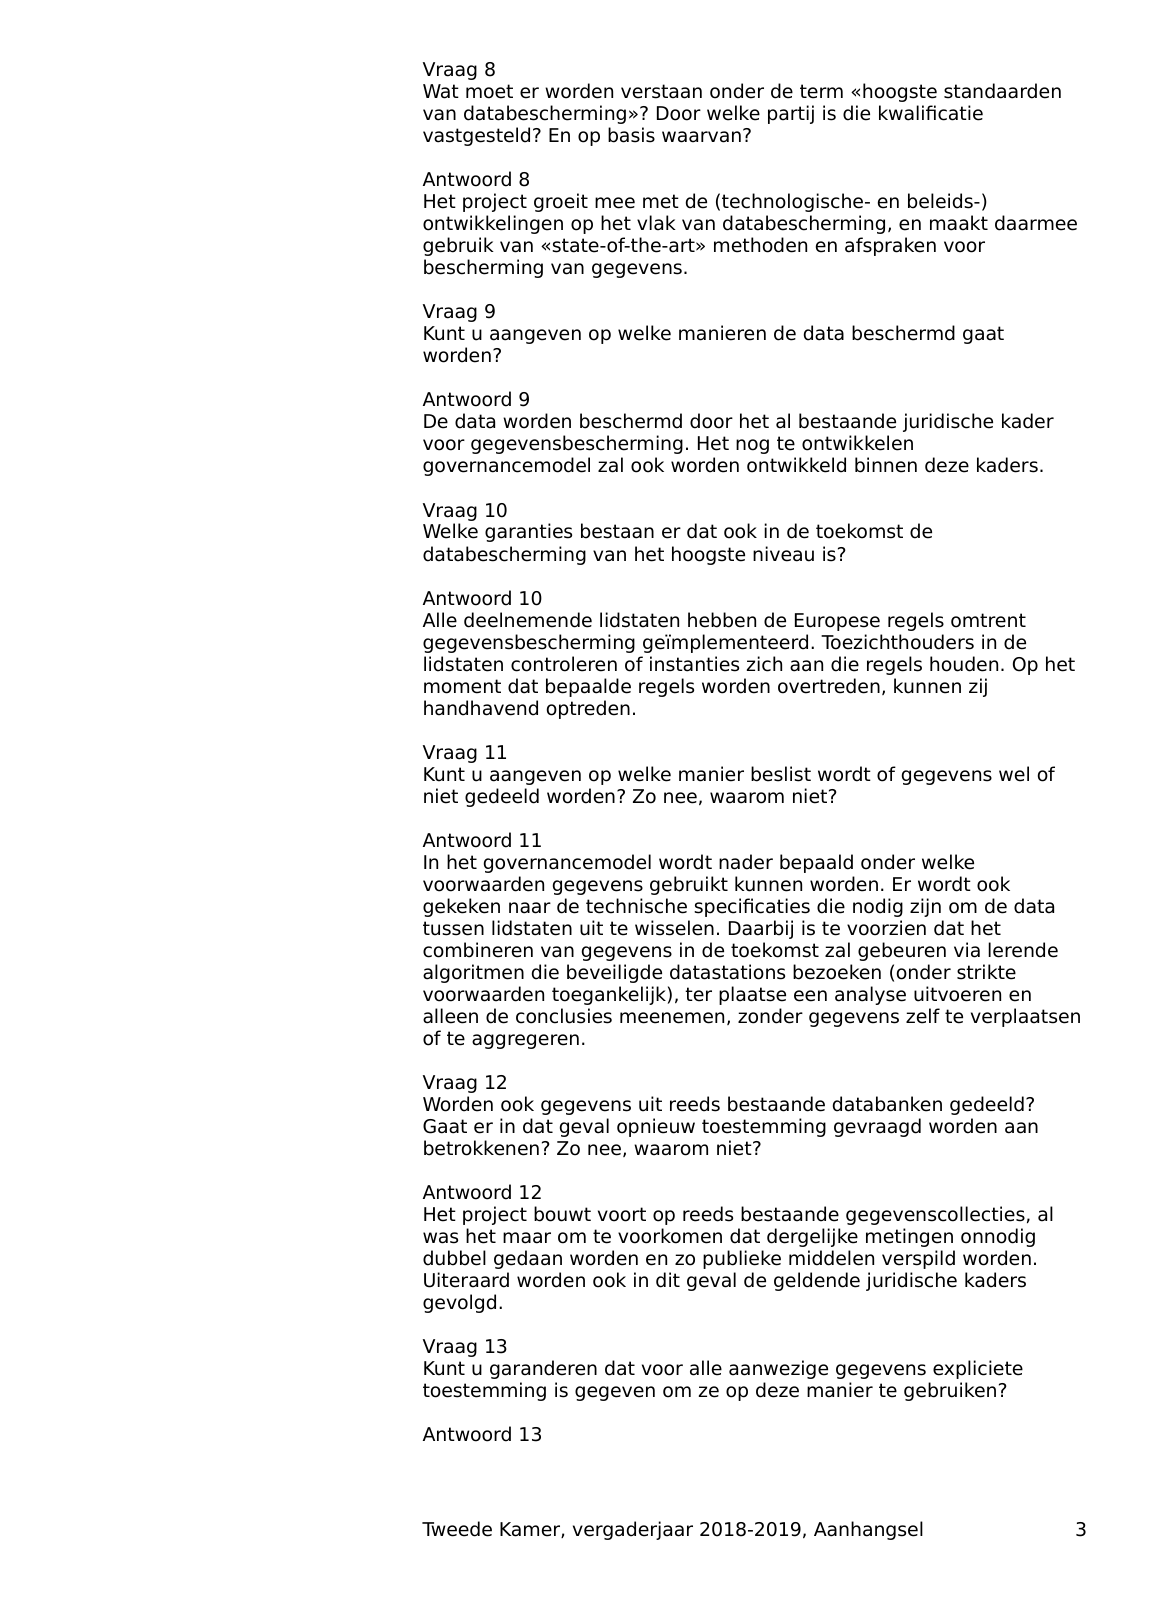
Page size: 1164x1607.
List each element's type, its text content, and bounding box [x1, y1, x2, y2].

text Vraag 10 [422, 499, 1087, 521]
text Vraag 13 [422, 1336, 1087, 1358]
text Antwoord 10 [422, 588, 1087, 609]
text Vraag 11 [422, 742, 1087, 764]
text Het project bouwt voort op reeds bestaande gegevenscollecties, al was het maar om te voorkomen dat dergelijke metingen onnodig dubbel gedaan worden en zo publieke middelen verspild worden. Uiteraard worden ook in dit geval de geldende juridische kaders gevolgd. [422, 1204, 1087, 1314]
text Antwoord 9 [422, 389, 1087, 411]
text Kunt u garanderen dat voor alle aanwezige gegevens expliciete toestemming is gegeven om ze op deze manier te gebruiken? [422, 1358, 1087, 1402]
text Vraag 12 [422, 1072, 1087, 1094]
text Kunt u aangeven op welke manieren de data beschermd gaat worden? [422, 323, 1087, 367]
text In het governancemodel wordt nader bepaald onder welke voorwaarden gegevens gebruikt kunnen worden. Er wordt ook gekeken naar de technische specificaties die nodig zijn om de data tussen lidstaten uit te wisselen. Daarbij is te voorzien dat het combineren van gegevens in de toekomst zal gebeuren via lerende algoritmen die beveiligde datastations bezoeken (onder strikte voorwaarden toegankelijk), ter plaatse een analyse uitvoeren en alleen de conclusies meenemen, zonder gegevens zelf te verplaatsen of te aggregeren. [422, 852, 1087, 1049]
text Antwoord 13 [422, 1424, 1087, 1446]
text Antwoord 8 [422, 169, 1087, 191]
text Wat moet er worden verstaan onder de term «hoogste standaarden van databescherming»? Door welke partij is die kwalificatie vastgesteld? En op basis waarvan? [422, 81, 1087, 147]
text Kunt u aangeven op welke manier beslist wordt of gegevens wel of niet gedeeld worden? Zo nee, waarom niet? [422, 764, 1087, 808]
text Antwoord 11 [422, 830, 1087, 852]
text Het project groeit mee met de (technologische- en beleids-) ontwikkelingen op het vlak van databescherming, en maakt daarmee gebruik van «state-of-the-art» methoden en afspraken voor bescherming van gegevens. [422, 191, 1087, 279]
text Vraag 9 [422, 301, 1087, 323]
text Worden ook gegevens uit reeds bestaande databanken gedeeld? Gaat er in dat geval opnieuw toestemming gevraagd worden aan betrokkenen? Zo nee, waarom niet? [422, 1094, 1087, 1160]
text Alle deelnemende lidstaten hebben de Europese regels omtrent gegevensbescherming geïmplementeerd. Toezichthouders in de lidstaten controleren of instanties zich aan die regels houden. Op het moment dat bepaalde regels worden overtreden, kunnen zij handhavend optreden. [422, 609, 1087, 719]
text Vraag 8 [422, 59, 1087, 81]
text Welke garanties bestaan er dat ook in de toekomst de databescherming van het hoogste niveau is? [422, 521, 1087, 565]
text Antwoord 12 [422, 1182, 1087, 1204]
text De data worden beschermd door het al bestaande juridische kader voor gegevensbescherming. Het nog te ontwikkelen governancemodel zal ook worden ontwikkeld binnen deze kaders. [422, 411, 1087, 477]
